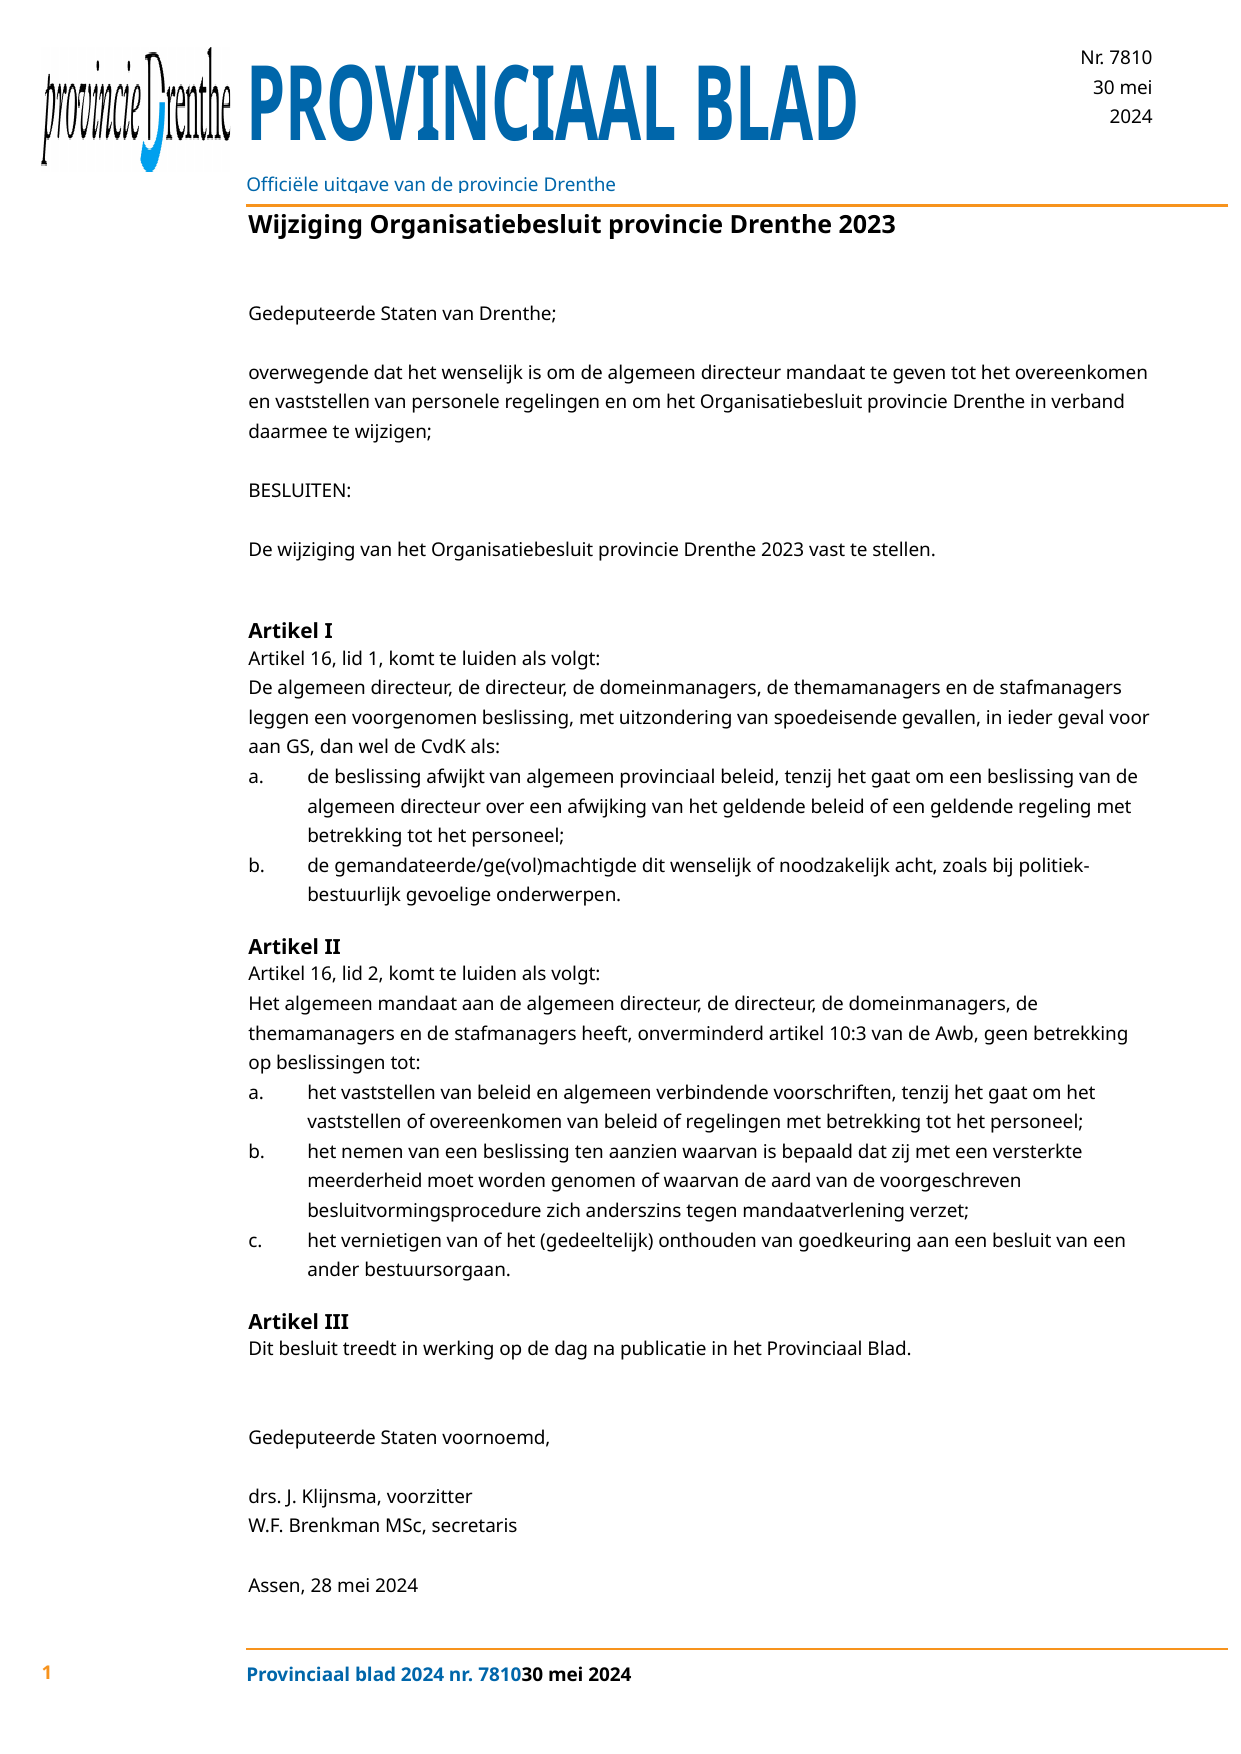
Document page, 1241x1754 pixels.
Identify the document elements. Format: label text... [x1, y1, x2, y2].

text Het algemeen mandaat aan de algemeen directeur, de directeur, de domeinmanagers, de themamanagers en de stafmanagers heeft, onverminderd artikel 10:3 van de Awb, geen betrekking op beslissingen tot: [248, 990, 1152, 1075]
text Artikel 16, lid 1, komt te luiden als volgt: [248, 645, 1152, 671]
list de beslissing afwijkt van algemeen provinciaal beleid, tenzij het gaat om een beslissing van de algemeen directeur over een afwijking van het geldende beleid of een geldende regeling met betrekking tot het personeel; [248, 763, 1152, 848]
text De algemeen directeur, de directeur, de domeinmanagers, de themamanagers en de stafmanagers leggen een voorgenomen beslissing, met uitzondering van spoedeisende gevallen, in ieder geval voor aan GS, dan wel de CvdK als: [248, 674, 1152, 759]
text Dit besluit treedt in werking op de dag na publicatie in het Provinciaal Blad. [248, 1335, 1152, 1361]
text Assen, 28 mei 2024 [248, 1572, 1152, 1598]
text overwegende dat het wenselijk is om de algemeen directeur mandaat te geven tot het overeenkomen en vaststellen van personele regelingen en om het Organisatiebesluit provincie Drenthe in verband daarmee te wijzigen; [248, 359, 1152, 444]
text drs. J. Klijnsma, voorzitter [248, 1483, 1152, 1509]
list de gemandateerde/ge(vol)machtigde dit wenselijk of noodzakelijk acht, zoals bij politiek-bestuurlijk gevoelige onderwerpen. [248, 852, 1152, 907]
text Wijziging Organisatiebesluit provincie Drenthe 2023 [248, 207, 1152, 241]
text Artikel III [248, 1307, 1152, 1335]
text Gedeputeerde Staten voornoemd, [248, 1424, 1152, 1450]
text De wijziging van het Organisatiebesluit provincie Drenthe 2023 vast te stellen. [248, 537, 1152, 562]
list het vernietigen van of het (gedeeltelijk) onthouden van goedkeuring aan een besluit van een ander bestuursorgaan. [248, 1227, 1152, 1282]
text Artikel II [248, 932, 1152, 961]
list het vaststellen van beleid en algemeen verbindende voorschriften, tenzij het gaat om het vaststellen of overeenkomen van beleid of regelingen met betrekking tot het personeel; [248, 1079, 1152, 1134]
text BESLUITEN: [248, 477, 1152, 503]
text Artikel I [248, 617, 1152, 645]
text W.F. Brenkman MSc, secretaris [248, 1513, 1152, 1538]
list het nemen van een beslissing ten aanzien waarvan is bepaald dat zij met een versterkte meerderheid moet worden genomen of waarvan de aard van de voorgeschreven besluitvormingsprocedure zich anderszins tegen mandaatverlening verzet; [248, 1138, 1152, 1223]
text Artikel 16, lid 2, komt te luiden als volgt: [248, 961, 1152, 986]
text Gedeputeerde Staten van Drenthe; [248, 300, 1152, 326]
picture [41, 47, 231, 172]
